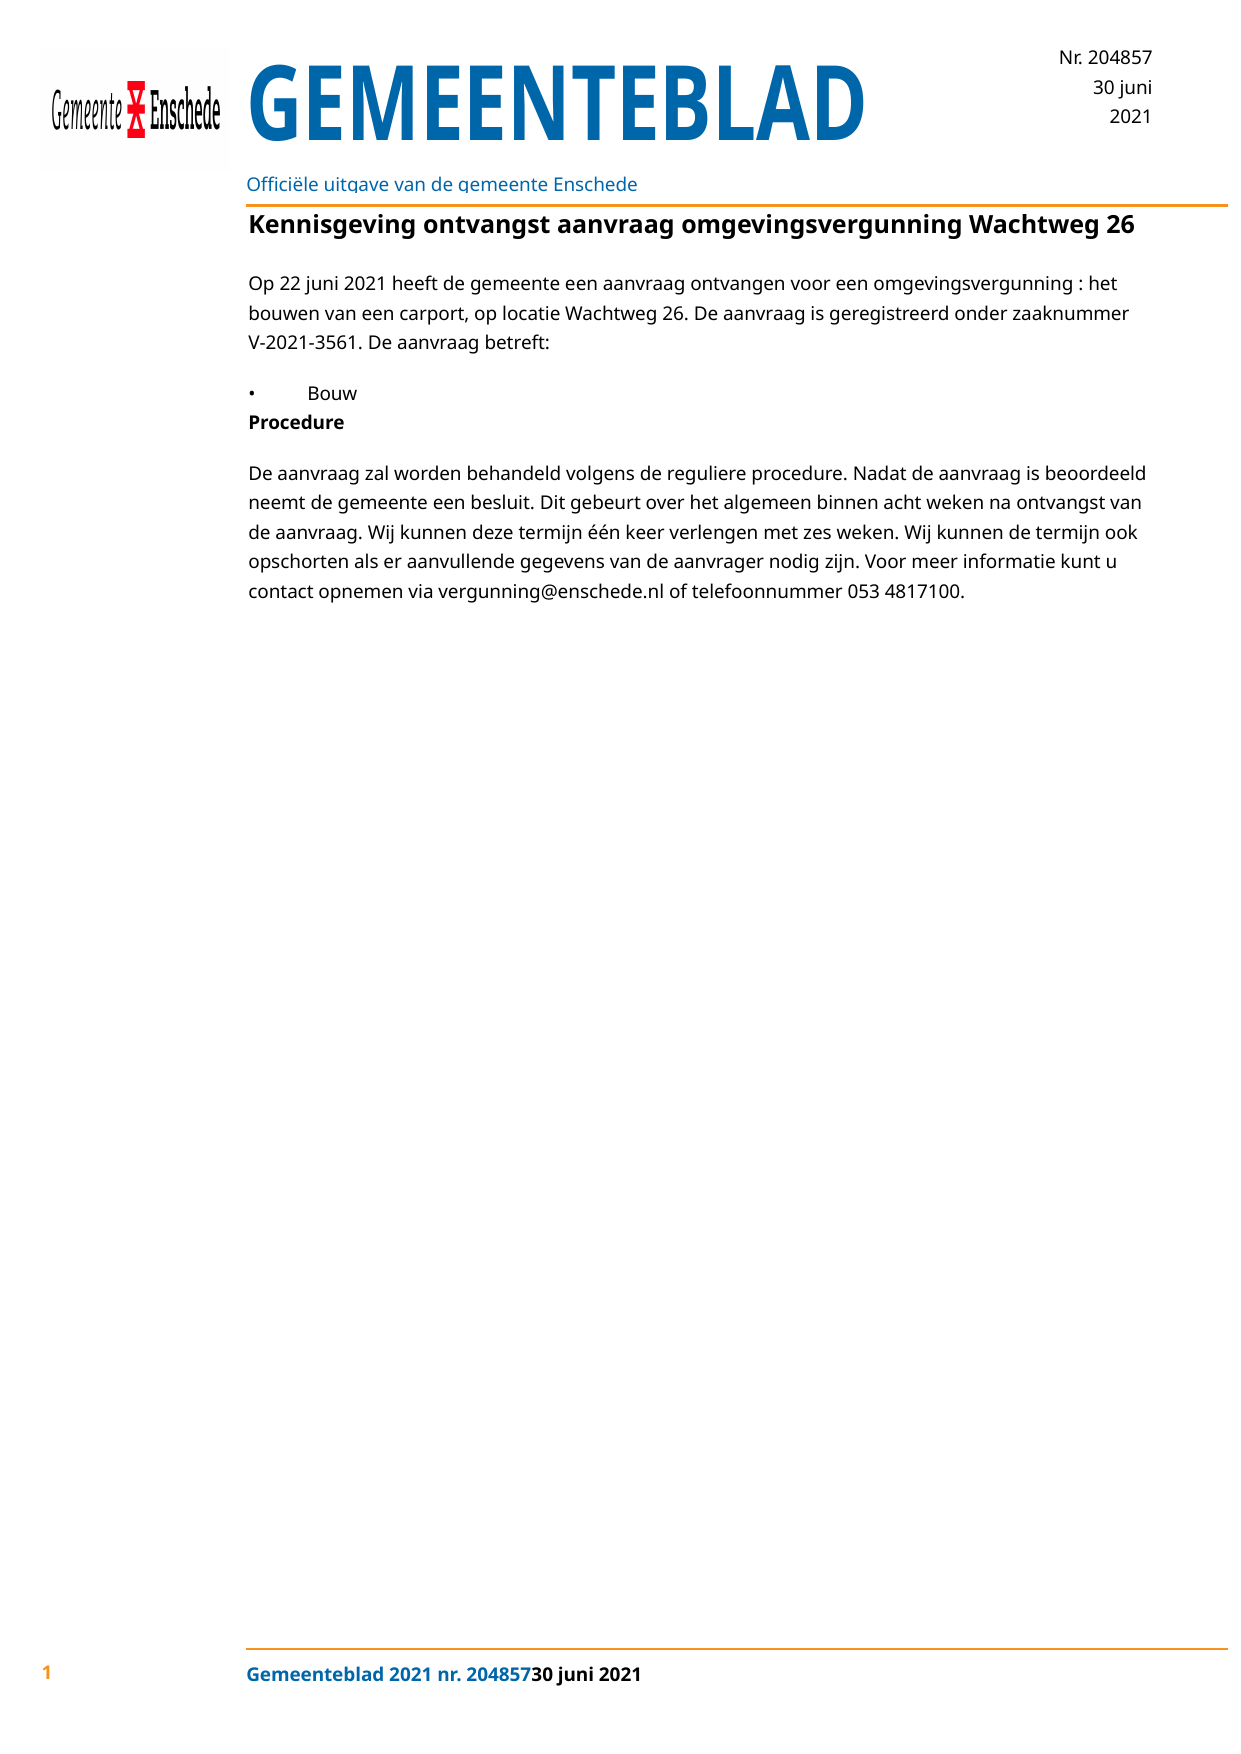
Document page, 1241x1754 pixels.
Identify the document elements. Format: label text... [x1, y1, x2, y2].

picture [41, 47, 231, 172]
text De aanvraag zal worden behandeld volgens de reguliere procedure. Nadat de aanvraag is beoordeeld neemt de gemeente een besluit. Dit gebeurt over het algemeen binnen acht weken na ontvangst van de aanvraag. Wij kunnen deze termijn één keer verlengen met zes weken. Wij kunnen de termijn ook opschorten als er aanvullende gegevens van de aanvrager nodig zijn. Voor meer informatie kunt u contact opnemen via vergunning@enschede.nl of telefoonnummer 053 4817100. [248, 460, 1152, 604]
list Bouw [248, 380, 1152, 406]
text Op 22 juni 2021 heeft de gemeente een aanvraag ontvangen voor een omgevingsvergunning : het bouwen van een carport, op locatie Wachtweg 26. De aanvraag is geregistreerd onder zaaknummer V-2021-3561. De aanvraag betreft: [248, 270, 1152, 355]
text Kennisgeving ontvangst aanvraag omgevingsvergunning Wachtweg 26 [248, 207, 1152, 241]
text Procedure [248, 409, 1152, 435]
